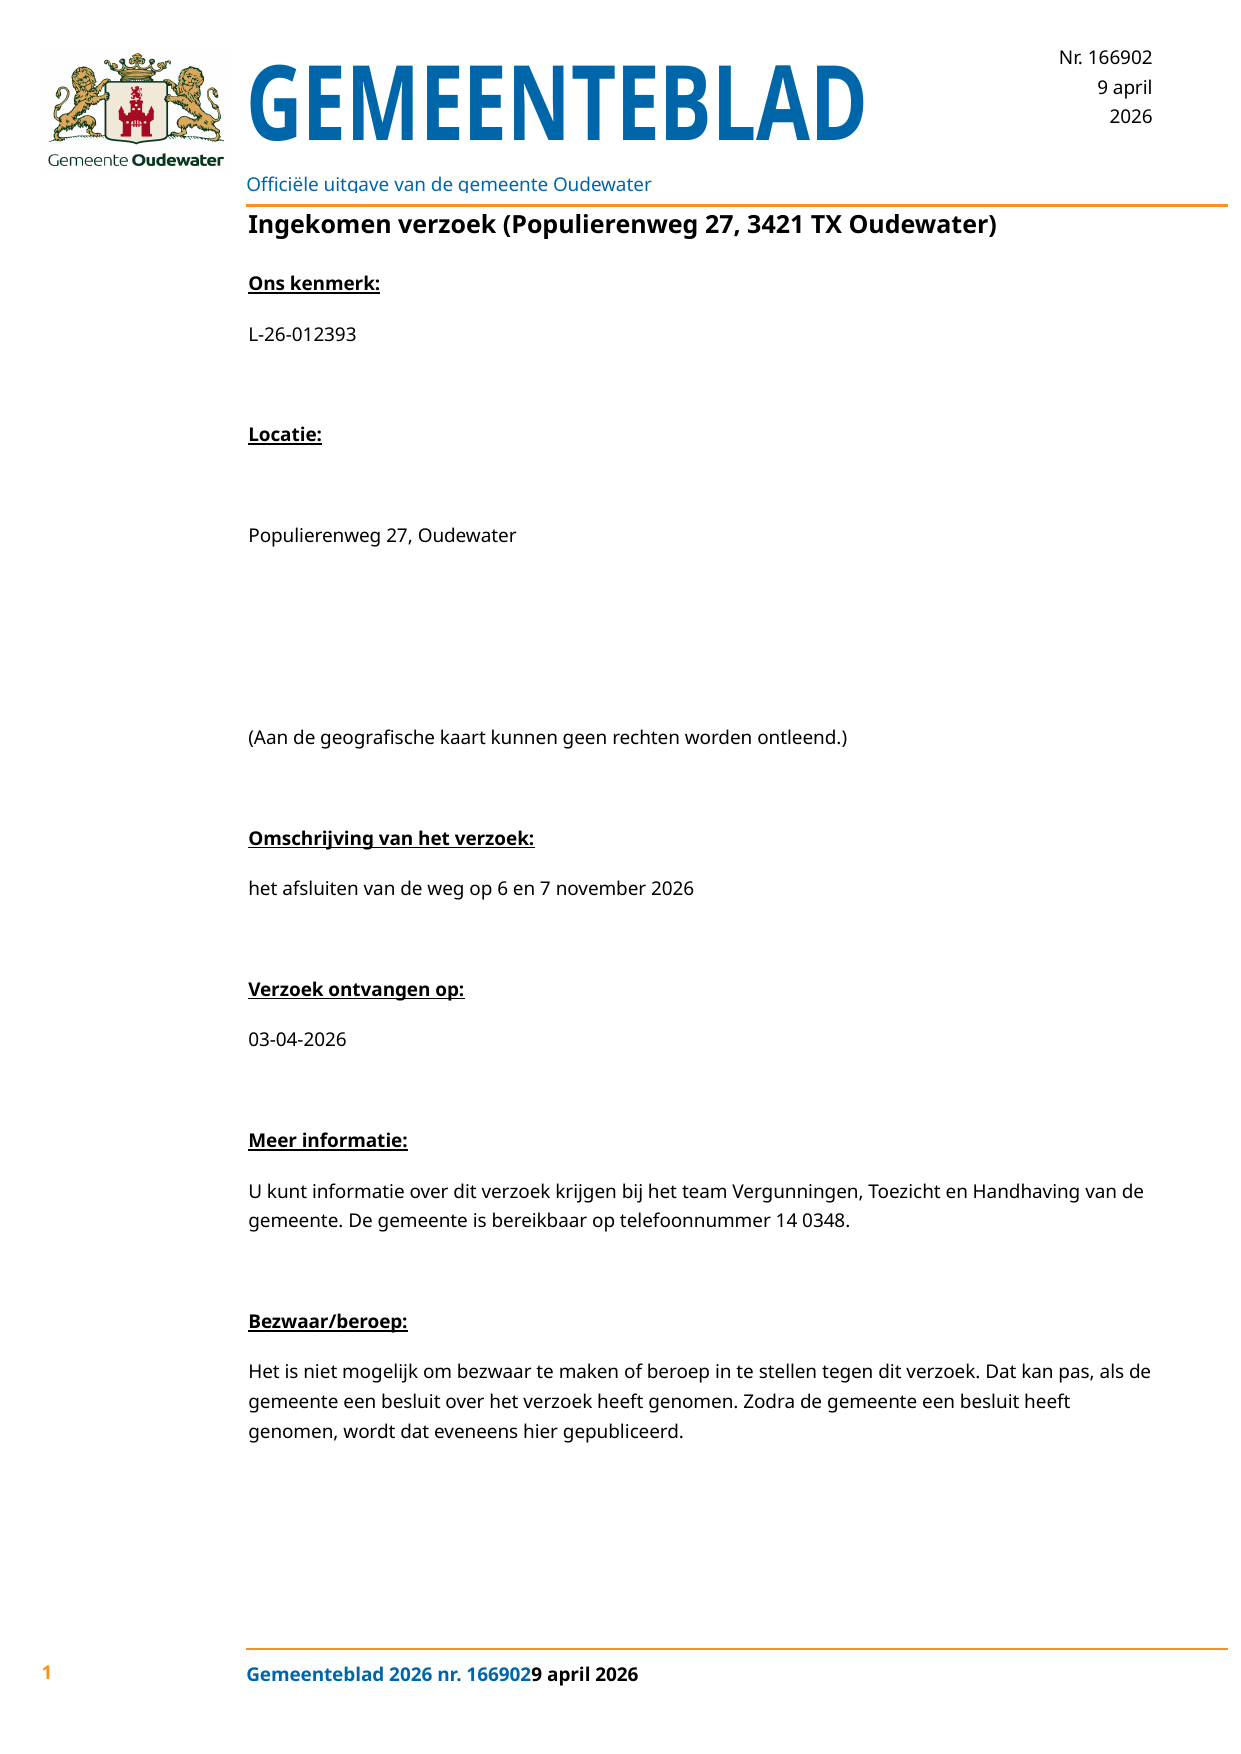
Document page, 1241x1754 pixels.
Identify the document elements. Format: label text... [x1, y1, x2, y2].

text Ons kenmerk: [248, 270, 1152, 296]
text Locatie: [248, 422, 1152, 447]
text Het is niet mogelijk om bezwaar te maken of beroep in te stellen tegen dit verzoek. Dat kan pas, als de gemeente een besluit over het verzoek heeft genomen. Zodra de gemeente een besluit heeft genomen, wordt dat eveneens hier gepubliceerd. [248, 1359, 1152, 1443]
text Bezwaar/beroep: [248, 1308, 1152, 1334]
text (Aan de geografische kaart kunnen geen rechten worden ontleend.) [248, 724, 1152, 750]
text Populierenweg 27, Oudewater [248, 522, 1152, 548]
text 03-04-2026 [248, 1027, 1152, 1052]
text Omschrijving van het verzoek: [248, 825, 1152, 851]
text Ingekomen verzoek (Populierenweg 27, 3421 TX Oudewater) [248, 207, 1152, 241]
picture [41, 47, 231, 172]
text Meer informatie: [248, 1127, 1152, 1153]
text Verzoek ontvangen op: [248, 976, 1152, 1002]
text L-26-012393 [248, 321, 1152, 346]
text het afsluiten van de weg op 6 en 7 november 2026 [248, 875, 1152, 901]
text U kunt informatie over dit verzoek krijgen bij het team Vergunningen, Toezicht en Handhaving van de gemeente. De gemeente is bereikbaar op telefoonnummer 14 0348. [248, 1178, 1152, 1233]
